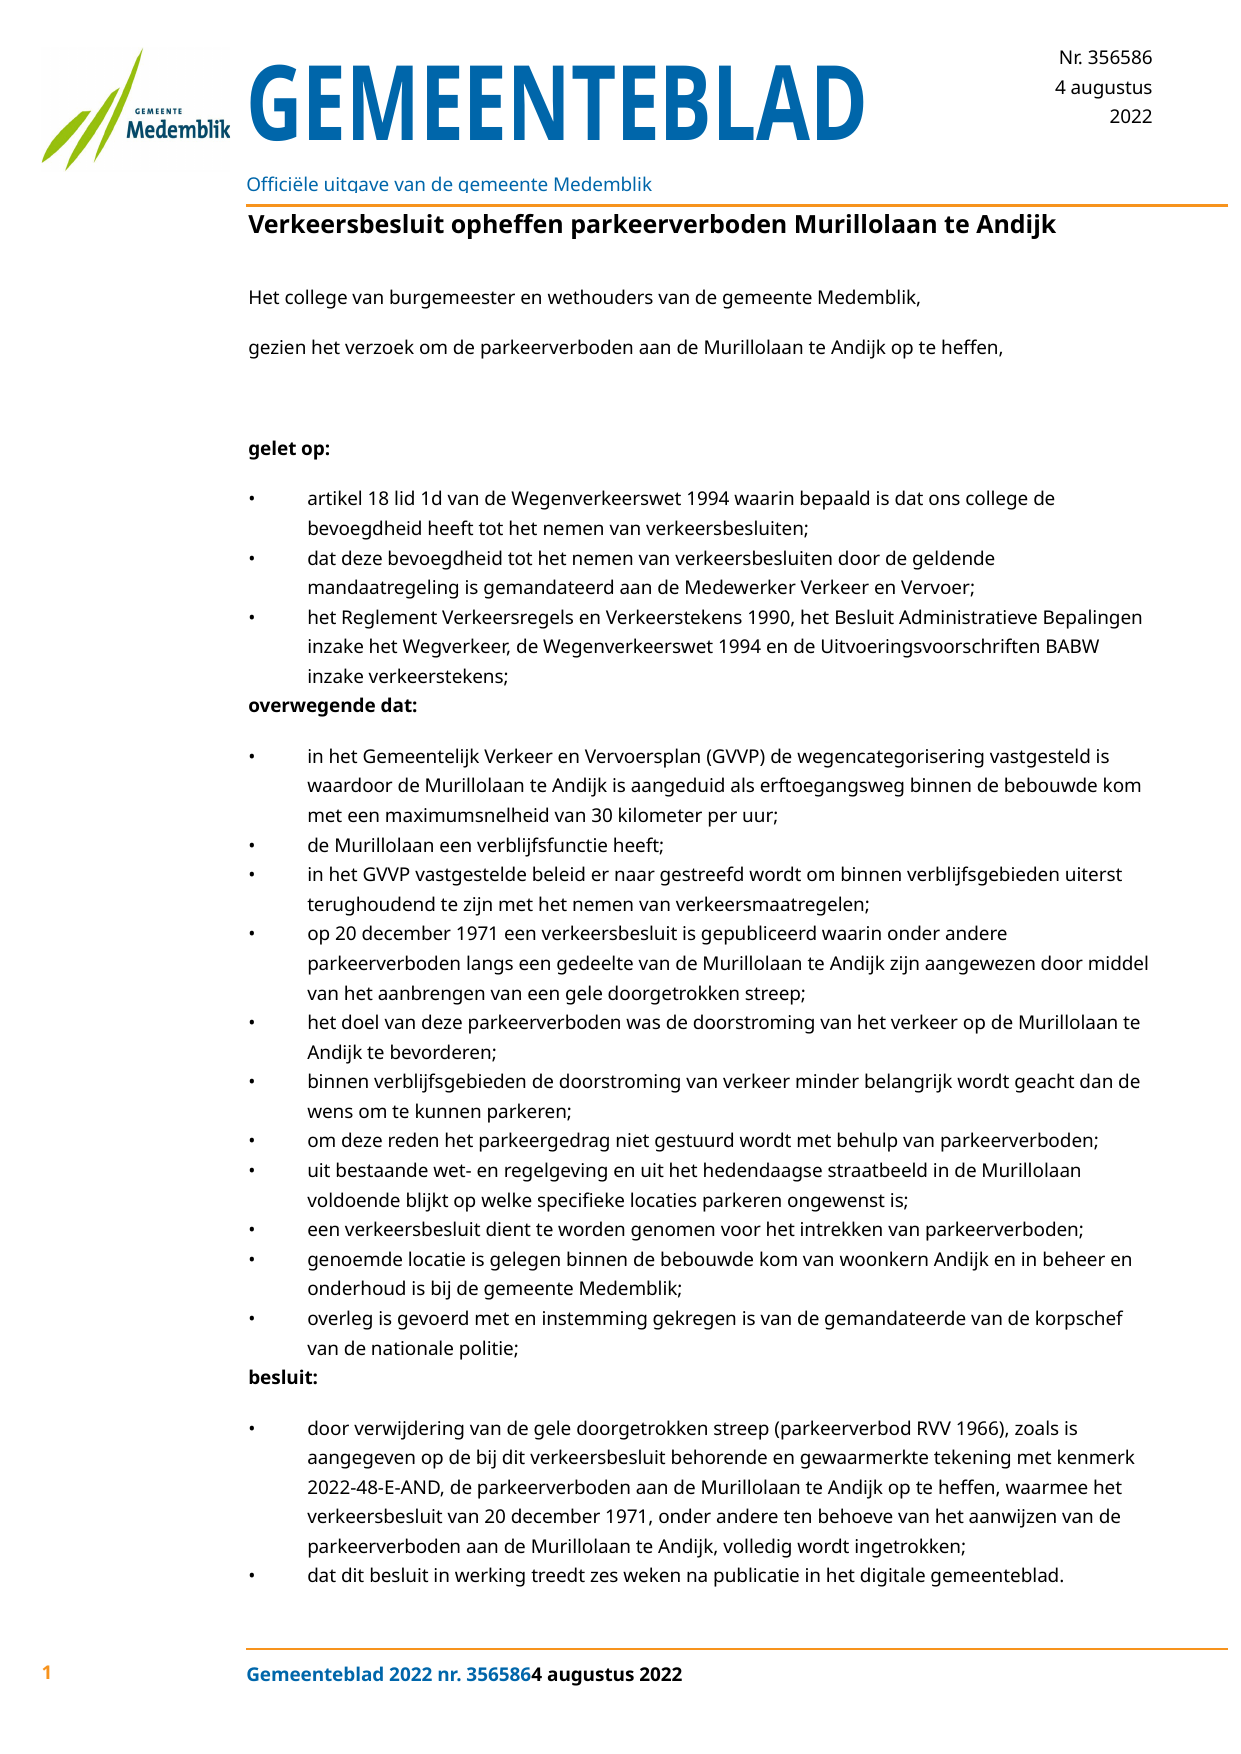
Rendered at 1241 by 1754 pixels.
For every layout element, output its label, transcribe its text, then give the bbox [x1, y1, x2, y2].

list binnen verblijfsgebieden de doorstroming van verkeer minder belangrijk wordt geacht dan de wens om te kunnen parkeren; [248, 1068, 1152, 1124]
list uit bestaande wet- en regelgeving en uit het hedendaagse straatbeeld in de Murillolaan voldoende blijkt op welke specifieke locaties parkeren ongewenst is; [248, 1157, 1152, 1213]
list overleg is gevoerd met en instemming gekregen is van de gemandateerde van de korpschef van de nationale politie; [248, 1305, 1152, 1361]
list in het GVVP vastgestelde beleid er naar gestreefd wordt om binnen verblijfsgebieden uiterst terughoudend te zijn met het nemen van verkeersmaatregelen; [248, 861, 1152, 917]
text Verkeersbesluit opheffen parkeerverboden Murillolaan te Andijk [248, 207, 1152, 241]
list het Reglement Verkeersregels en Verkeerstekens 1990, het Besluit Administratieve Bepalingen inzake het Wegverkeer, de Wegenverkeerswet 1994 en de Uitvoeringsvoorschriften BABW inzake verkeerstekens; [248, 604, 1152, 689]
list het doel van deze parkeerverboden was de doorstroming van het verkeer op de Murillolaan te Andijk te bevorderen; [248, 1009, 1152, 1065]
list in het Gemeentelijk Verkeer en Vervoersplan (GVVP) de wegencategorisering vastgesteld is waardoor de Murillolaan te Andijk is aangeduid als erftoegangsweg binnen de bebouwde kom met een maximumsnelheid van 30 kilometer per uur; [248, 743, 1152, 828]
list een verkeersbesluit dient te worden genomen voor het intrekken van parkeerverboden; [248, 1216, 1152, 1242]
list op 20 december 1971 een verkeersbesluit is gepubliceerd waarin onder andere parkeerverboden langs een gedeelte van de Murillolaan te Andijk zijn aangewezen door middel van het aanbrengen van een gele doorgetrokken streep; [248, 921, 1152, 1006]
text besluit: [248, 1364, 1152, 1390]
list dat deze bevoegdheid tot het nemen van verkeersbesluiten door de geldende mandaatregeling is gemandateerd aan de Medewerker Verkeer en Vervoer; [248, 545, 1152, 600]
text Het college van burgemeester en wethouders van de gemeente Medemblik, [248, 284, 1152, 310]
text gezien het verzoek om de parkeerverboden aan de Murillolaan te Andijk op te heffen, [248, 334, 1152, 360]
text overwegende dat: [248, 693, 1152, 718]
picture [41, 47, 231, 172]
list artikel 18 lid 1d van de Wegenverkeerswet 1994 waarin bepaald is dat ons college de bevoegdheid heeft tot het nemen van verkeersbesluiten; [248, 486, 1152, 541]
list door verwijdering van de gele doorgetrokken streep (parkeerverbod RVV 1966), zoals is aangegeven op de bij dit verkeersbesluit behorende en gewaarmerkte tekening met kenmerk 2022-48-E-AND, de parkeerverboden aan de Murillolaan te Andijk op te heffen, waarmee het verkeersbesluit van 20 december 1971, onder andere ten behoeve van het aanwijzen van de parkeerverboden aan de Murillolaan te Andijk, volledig wordt ingetrokken; [248, 1415, 1152, 1559]
list dat dit besluit in werking treedt zes weken na publicatie in het digitale gemeenteblad. [248, 1563, 1152, 1588]
list genoemde locatie is gelegen binnen de bebouwde kom van woonkern Andijk en in beheer en onderhoud is bij de gemeente Medemblik; [248, 1246, 1152, 1301]
text gelet op: [248, 435, 1152, 461]
list de Murillolaan een verblijfsfunctie heeft; [248, 832, 1152, 858]
list om deze reden het parkeergedrag niet gestuurd wordt met behulp van parkeerverboden; [248, 1128, 1152, 1153]
